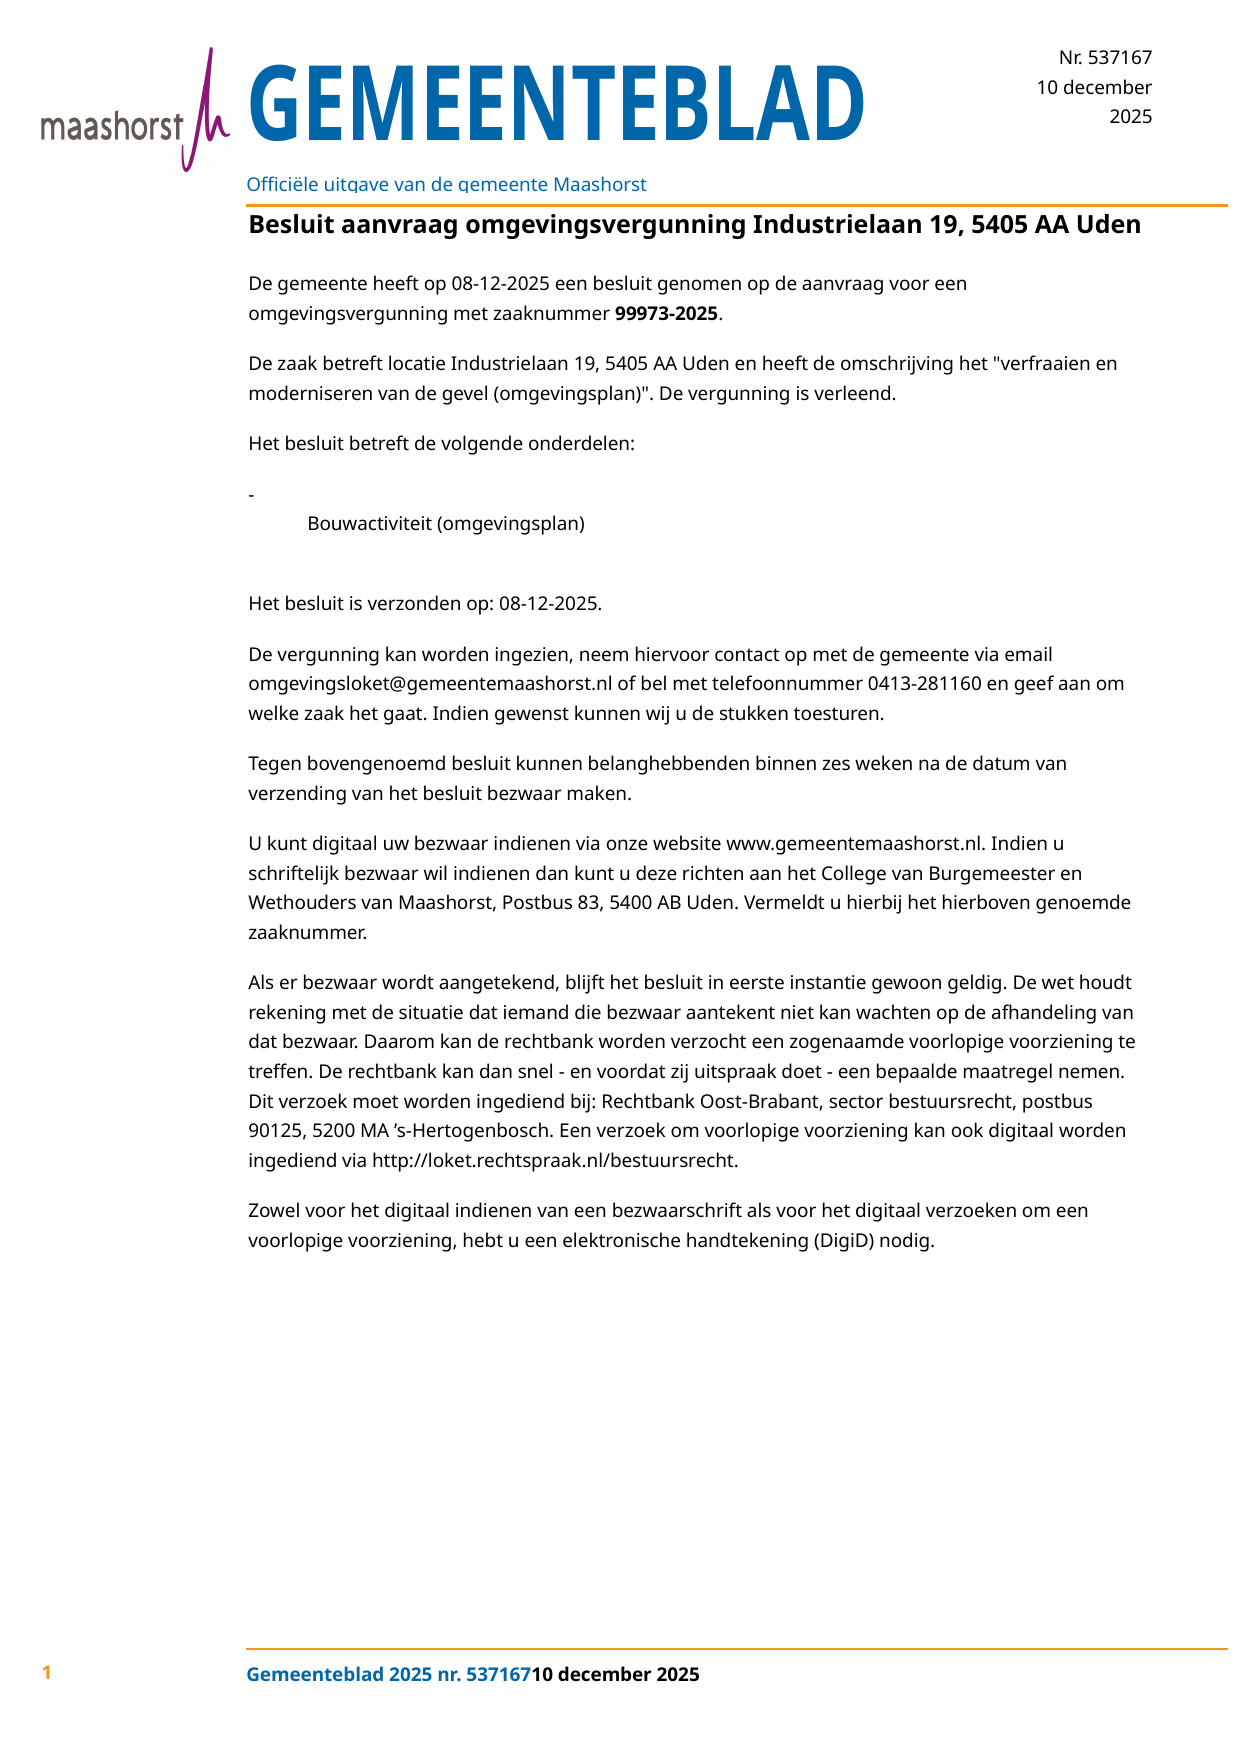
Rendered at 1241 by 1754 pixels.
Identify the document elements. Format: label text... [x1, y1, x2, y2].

picture [41, 47, 231, 172]
list Bouwactiviteit (omgevingsplan) [248, 510, 1152, 536]
text Zowel voor het digitaal indienen van een bezwaarschrift als voor het digitaal verzoeken om een voorlopige voorziening, hebt u een elektronische handtekening (DigiD) nodig. [248, 1197, 1152, 1253]
text Tegen bovengenoemd besluit kunnen belanghebbenden binnen zes weken na de datum van verzending van het besluit bezwaar maken. [248, 750, 1152, 806]
text De gemeente heeft op 08-12-2025 een besluit genomen op de aanvraag voor een omgevingsvergunning met zaaknummer 99973-2025. [248, 270, 1152, 326]
text Het besluit is verzonden op: 08-12-2025. [248, 590, 1152, 616]
text U kunt digitaal uw bezwaar indienen via onze website www.gemeentemaashorst.nl. Indien u schriftelijk bezwaar wil indienen dan kunt u deze richten aan het College van Burgemeester en Wethouders van Maashorst, Postbus 83, 5400 AB Uden. Vermeldt u hierbij het hierboven genoemde zaaknummer. [248, 830, 1152, 945]
text Als er bezwaar wordt aangetekend, blijft het besluit in eerste instantie gewoon geldig. De wet houdt rekening met de situatie dat iemand die bezwaar aantekent niet kan wachten op de afhandeling van dat bezwaar. Daarom kan de rechtbank worden verzocht een zogenaamde voorlopige voorziening te treffen. De rechtbank kan dan snel - en voordat zij uitspraak doet - een bepaalde maatregel nemen. Dit verzoek moet worden ingediend bij: Rechtbank Oost-Brabant, sector bestuursrecht, postbus 90125, 5200 MA ’s-Hertogenbosch. Een verzoek om voorlopige voorziening kan ook digitaal worden ingediend via http://loket.rechtspraak.nl/bestuursrecht. [248, 969, 1152, 1173]
text De zaak betreft locatie Industrielaan 19, 5405 AA Uden en heeft de omschrijving het "verfraaien en moderniseren van de gevel (omgevingsplan)". De vergunning is verleend. [248, 350, 1152, 406]
text De vergunning kan worden ingezien, neem hiervoor contact op met de gemeente via email omgevingsloket@gemeentemaashorst.nl of bel met telefoonnummer 0413-281160 en geef aan om welke zaak het gaat. Indien gewenst kunnen wij u de stukken toesturen. [248, 641, 1152, 726]
text Besluit aanvraag omgevingsvergunning Industrielaan 19, 5405 AA Uden [248, 207, 1152, 241]
text Het besluit betreft de volgende onderdelen: [248, 430, 1152, 456]
